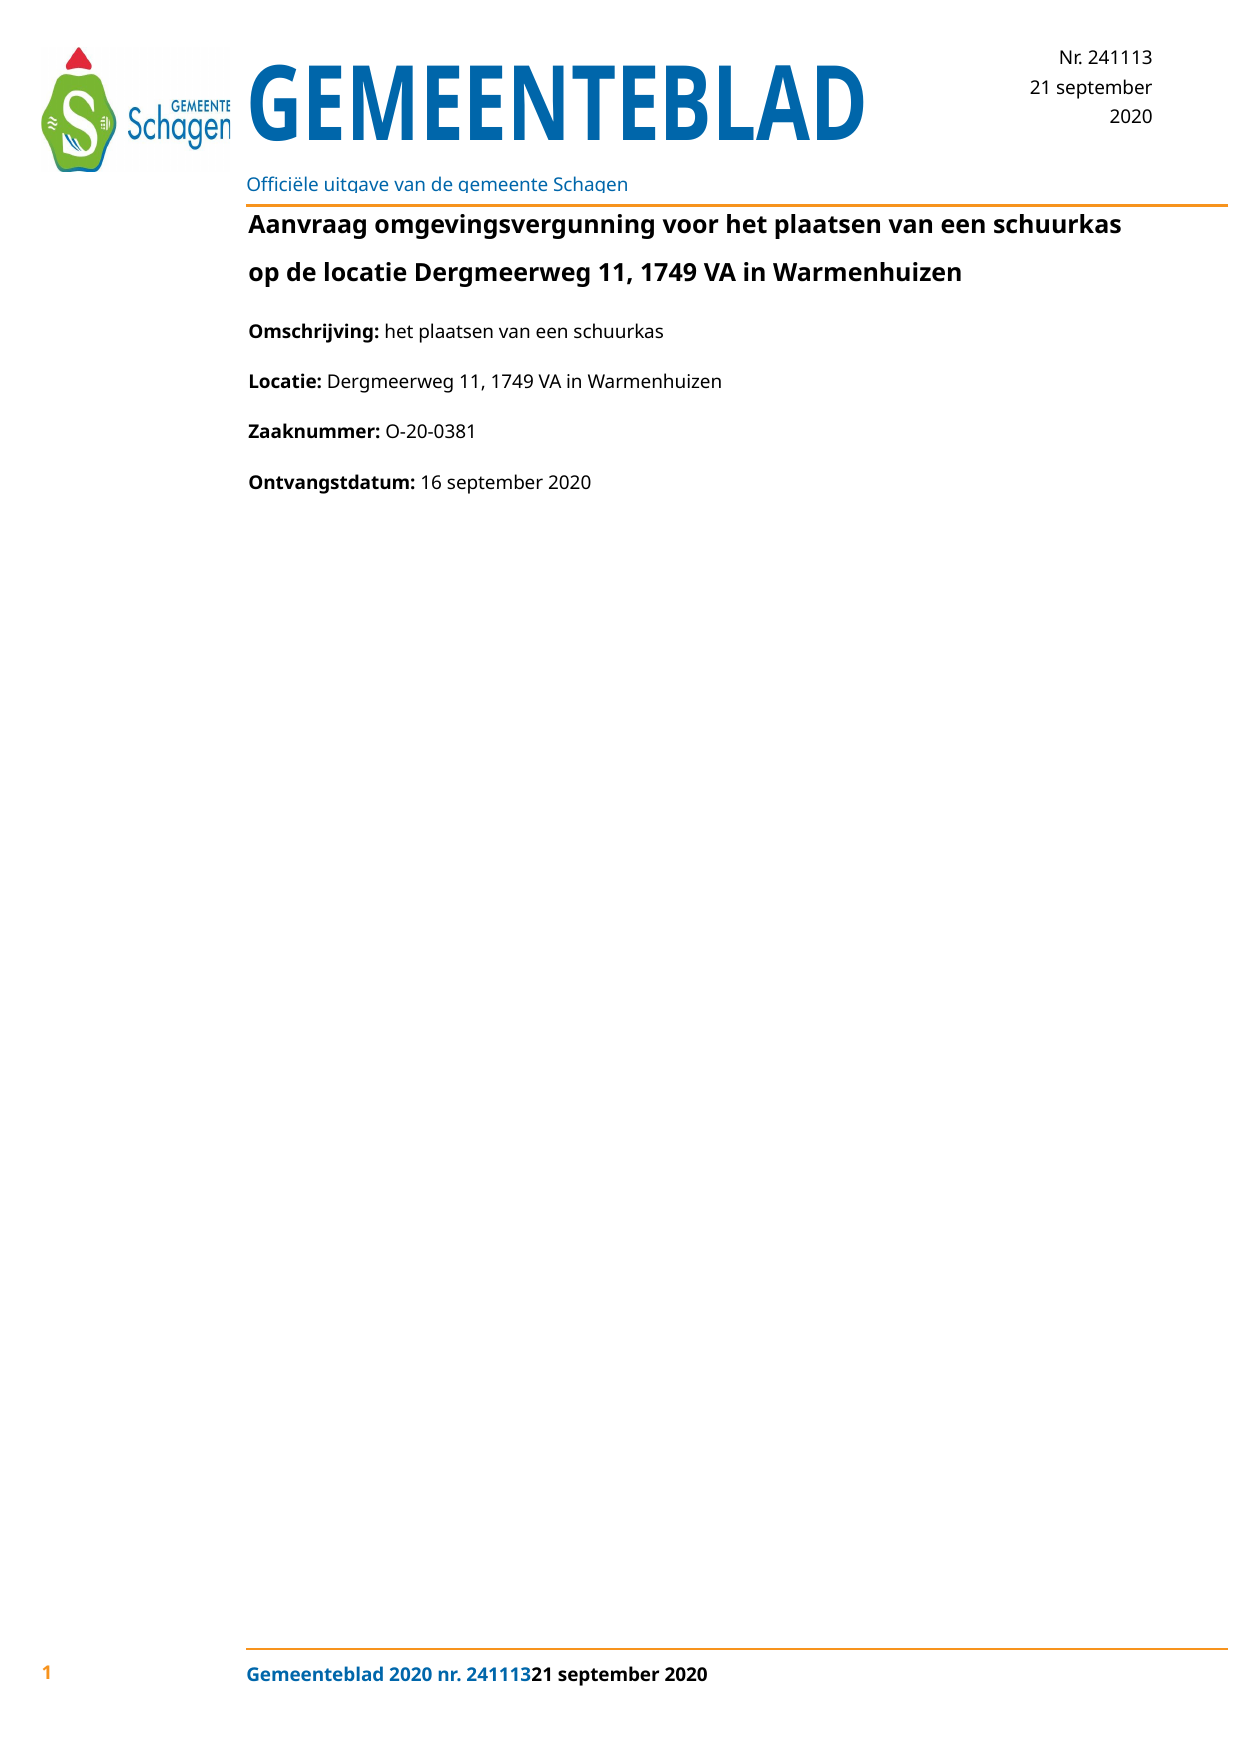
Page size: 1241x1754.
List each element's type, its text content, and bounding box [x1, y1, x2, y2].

text Zaaknummer: O-20-0381 [248, 419, 1152, 444]
text Aanvraag omgevingsvergunning voor het plaatsen van een schuurkas op de locatie Dergmeerweg 11, 1749 VA in Warmenhuizen [248, 207, 1152, 288]
text Ontvangstdatum: 16 september 2020 [248, 469, 1152, 495]
picture [41, 47, 231, 172]
text Locatie: Dergmeerweg 11, 1749 VA in Warmenhuizen [248, 368, 1152, 394]
text Omschrijving: het plaatsen van een schuurkas [248, 318, 1152, 344]
